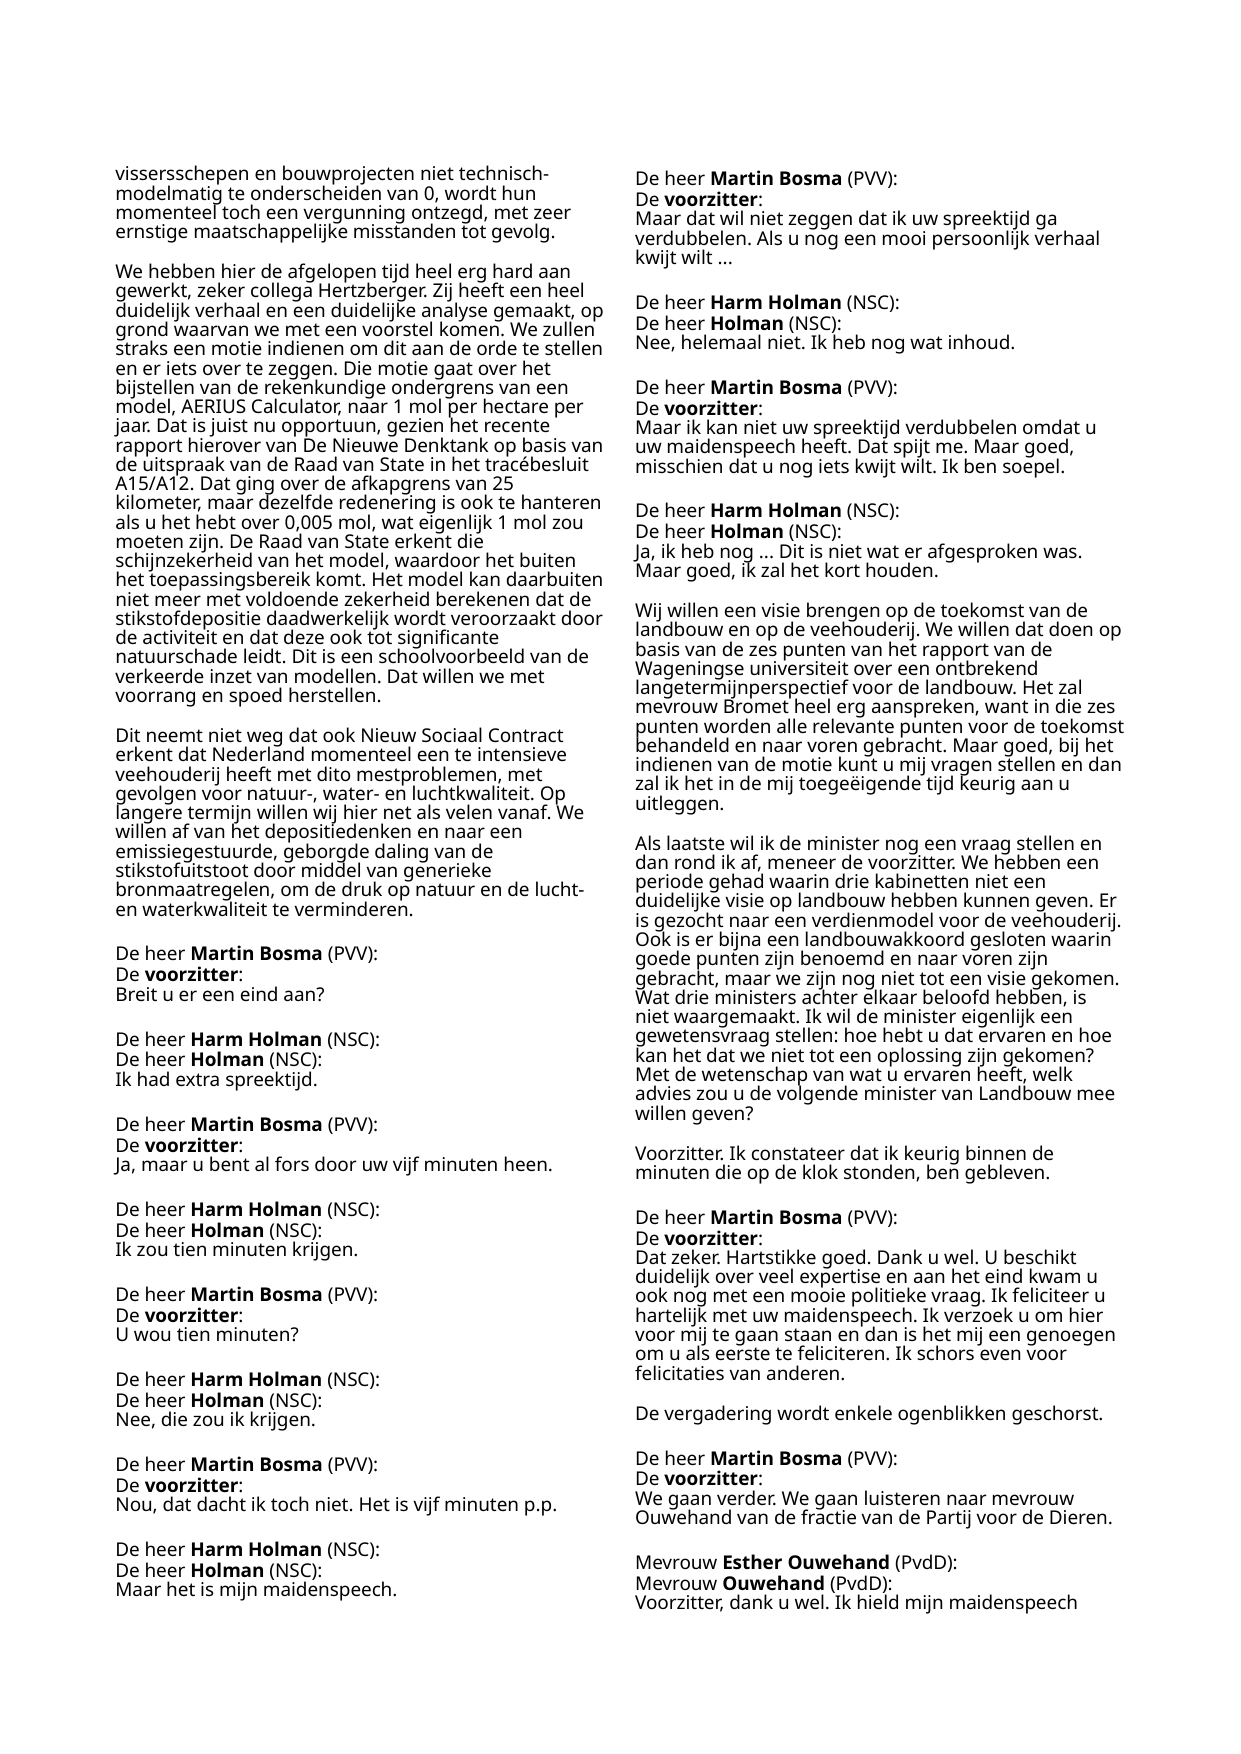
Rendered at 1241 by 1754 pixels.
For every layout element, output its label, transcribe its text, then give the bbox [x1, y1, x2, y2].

text De heer Holman (NSC): [635, 523, 1125, 543]
text Mevrouw Esther Ouwehand (PvdD): [635, 1549, 1125, 1575]
text Voorzitter. Ik constateer dat ik keurig binnen de minuten die op de klok stonden, ben gebleven. [635, 1144, 1125, 1183]
text De heer Harm Holman (NSC): [635, 289, 1125, 315]
text Ik had extra spreektijd. [115, 1071, 605, 1090]
text De voorzitter: [115, 1137, 605, 1156]
text De voorzitter: [115, 966, 605, 986]
text De heer Holman (NSC): [635, 315, 1125, 334]
text De heer Harm Holman (NSC): [635, 498, 1125, 523]
text Ik zou tien minuten krijgen. [115, 1241, 605, 1260]
text De heer Martin Bosma (PVV): [115, 941, 605, 966]
text De heer Martin Bosma (PVV): [635, 1204, 1125, 1229]
text Maar ik kan niet uw spreektijd verdubbelen omdat u uw maidenspeech heeft. Dat spijt me. Maar goed, misschien dat u nog iets kwijt wilt. Ik ben soepel. [635, 419, 1125, 477]
text Mevrouw Ouwehand (PvdD): [635, 1575, 1125, 1594]
text De voorzitter: [635, 1470, 1125, 1490]
text Dat zeker. Hartstikke goed. Dank u wel. U beschikt duidelijk over veel expertise en aan het eind kwam u ook nog met een mooie politieke vraag. Ik feliciteer u hartelijk met uw maidenspeech. Ik verzoek u om hier voor mij te gaan staan en dan is het mij een genoegen om u als eerste te feliciteren. Ik schors even voor felicitaties van anderen. [635, 1249, 1125, 1384]
text We hebben hier de afgelopen tijd heel erg hard aan gewerkt, zeker collega Hertzberger. Zij heeft een heel duidelijk verhaal en een duidelijke analyse gemaakt, op grond waarvan we met een voorstel komen. We zullen straks een motie indienen om dit aan de orde te stellen en er iets over te zeggen. Die motie gaat over het bijstellen van de rekenkundige ondergrens van een model, AERIUS Calculator, naar 1 mol per hectare per jaar. Dat is juist nu opportuun, gezien het recente rapport hierover van De Nieuwe Denktank op basis van de uitspraak van de Raad van State in het tracébesluit A15/A12. Dat ging over de afkapgrens van 25 kilometer, maar dezelfde redenering is ook te hanteren als u het hebt over 0,005 mol, wat eigenlijk 1 mol zou moeten zijn. De Raad van State erkent die schijnzekerheid van het model, waardoor het buiten het toepassingsbereik komt. Het model kan daarbuiten niet meer met voldoende zekerheid berekenen dat de stikstofdepositie daadwerkelijk wordt veroorzaakt door de activiteit en dat deze ook tot significante natuurschade leidt. Dit is een schoolvoorbeeld van de verkeerde inzet van modellen. Dat willen we met voorrang en spoed herstellen. [115, 263, 605, 706]
text De voorzitter: [115, 1307, 605, 1326]
text De voorzitter: [635, 191, 1125, 210]
text Ja, ik heb nog ... Dit is niet wat er afgesproken was. Maar goed, ik zal het kort houden. [635, 543, 1125, 581]
text Nee, die zou ik krijgen. [115, 1411, 605, 1430]
text Wij willen een visie brengen op de toekomst van de landbouw en op de veehouderij. We willen dat doen op basis van de zes punten van het rapport van de Wageningse universiteit over een ontbrekend langetermijnperspectief voor de landbouw. Het zal mevrouw Bromet heel erg aanspreken, want in die zes punten worden alle relevante punten voor de toekomst behandeld en naar voren gebracht. Maar goed, bij het indienen van de motie kunt u mij vragen stellen en dan zal ik het in de mij toegeëigende tijd keurig aan u uitleggen. [635, 602, 1125, 814]
text De heer Martin Bosma (PVV): [115, 1281, 605, 1307]
text De heer Martin Bosma (PVV): [115, 1111, 605, 1137]
text De heer Harm Holman (NSC): [115, 1026, 605, 1051]
text De voorzitter: [115, 1477, 605, 1496]
text Als laatste wil ik de minister nog een vraag stellen en dan rond ik af, meneer de voorzitter. We hebben een periode gehad waarin drie kabinetten niet een duidelijke visie op landbouw hebben kunnen geven. Er is gezocht naar een verdienmodel voor de veehouderij. Ook is er bijna een landbouwakkoord gesloten waarin goede punten zijn benoemd en naar voren zijn gebracht, maar we zijn nog niet tot een visie gekomen. Wat drie ministers achter elkaar beloofd hebben, is niet waargemaakt. Ik wil de minister eigenlijk een gewetensvraag stellen: hoe hebt u dat ervaren en hoe kan het dat we niet tot een oplossing zijn gekomen? Met de wetenschap van wat u ervaren heeft, welk advies zou u de volgende minister van Landbouw mee willen geven? [635, 835, 1125, 1124]
text De heer Harm Holman (NSC): [115, 1366, 605, 1392]
text De heer Martin Bosma (PVV): [635, 1445, 1125, 1470]
text Nee, helemaal niet. Ik heb nog wat inhoud. [635, 334, 1125, 353]
text U wou tien minuten? [115, 1326, 605, 1345]
text De heer Harm Holman (NSC): [115, 1536, 605, 1562]
text Ja, maar u bent al fors door uw vijf minuten heen. [115, 1156, 605, 1175]
text De voorzitter: [635, 400, 1125, 419]
text De heer Martin Bosma (PVV): [635, 374, 1125, 400]
text De heer Martin Bosma (PVV): [635, 165, 1125, 191]
text Maar dat wil niet zeggen dat ik uw spreektijd ga verdubbelen. Als u nog een mooi persoonlijk verhaal kwijt wilt ... [635, 210, 1125, 268]
text Dit neemt niet weg dat ook Nieuw Sociaal Contract erkent dat Nederland momenteel een te intensieve veehouderij heeft met dito mestproblemen, met gevolgen voor natuur-, water- en luchtkwaliteit. Op langere termijn willen wij hier net als velen vanaf. We willen af van het depositiedenken en naar een emissiegestuurde, geborgde daling van de stikstofuitstoot door middel van generieke bronmaatregelen, om de druk op natuur en de lucht- en waterkwaliteit te verminderen. [115, 727, 605, 920]
text De heer Holman (NSC): [115, 1222, 605, 1241]
text Voorzitter, dank u wel. Ik hield mijn maidenspeech [635, 1594, 1125, 1613]
text De voorzitter: [635, 1229, 1125, 1249]
text Breit u er een eind aan? [115, 986, 605, 1005]
text Nou, dat dacht ik toch niet. Het is vijf minuten p.p. [115, 1496, 605, 1516]
text De vergadering wordt enkele ogenblikken geschorst. [635, 1404, 1125, 1424]
text De heer Martin Bosma (PVV): [115, 1451, 605, 1477]
text De heer Holman (NSC): [115, 1562, 605, 1581]
text We gaan verder. We gaan luisteren naar mevrouw Ouwehand van de fractie van de Partij voor de Dieren. [635, 1490, 1125, 1528]
text vissersschepen en bouwprojecten niet technisch-modelmatig te onderscheiden van 0, wordt hun momenteel toch een vergunning ontzegd, met zeer ernstige maatschappelijke misstanden tot gevolg. [115, 165, 605, 242]
text De heer Harm Holman (NSC): [115, 1196, 605, 1222]
text De heer Holman (NSC): [115, 1392, 605, 1411]
text De heer Holman (NSC): [115, 1051, 605, 1071]
text Maar het is mijn maidenspeech. [115, 1581, 605, 1601]
